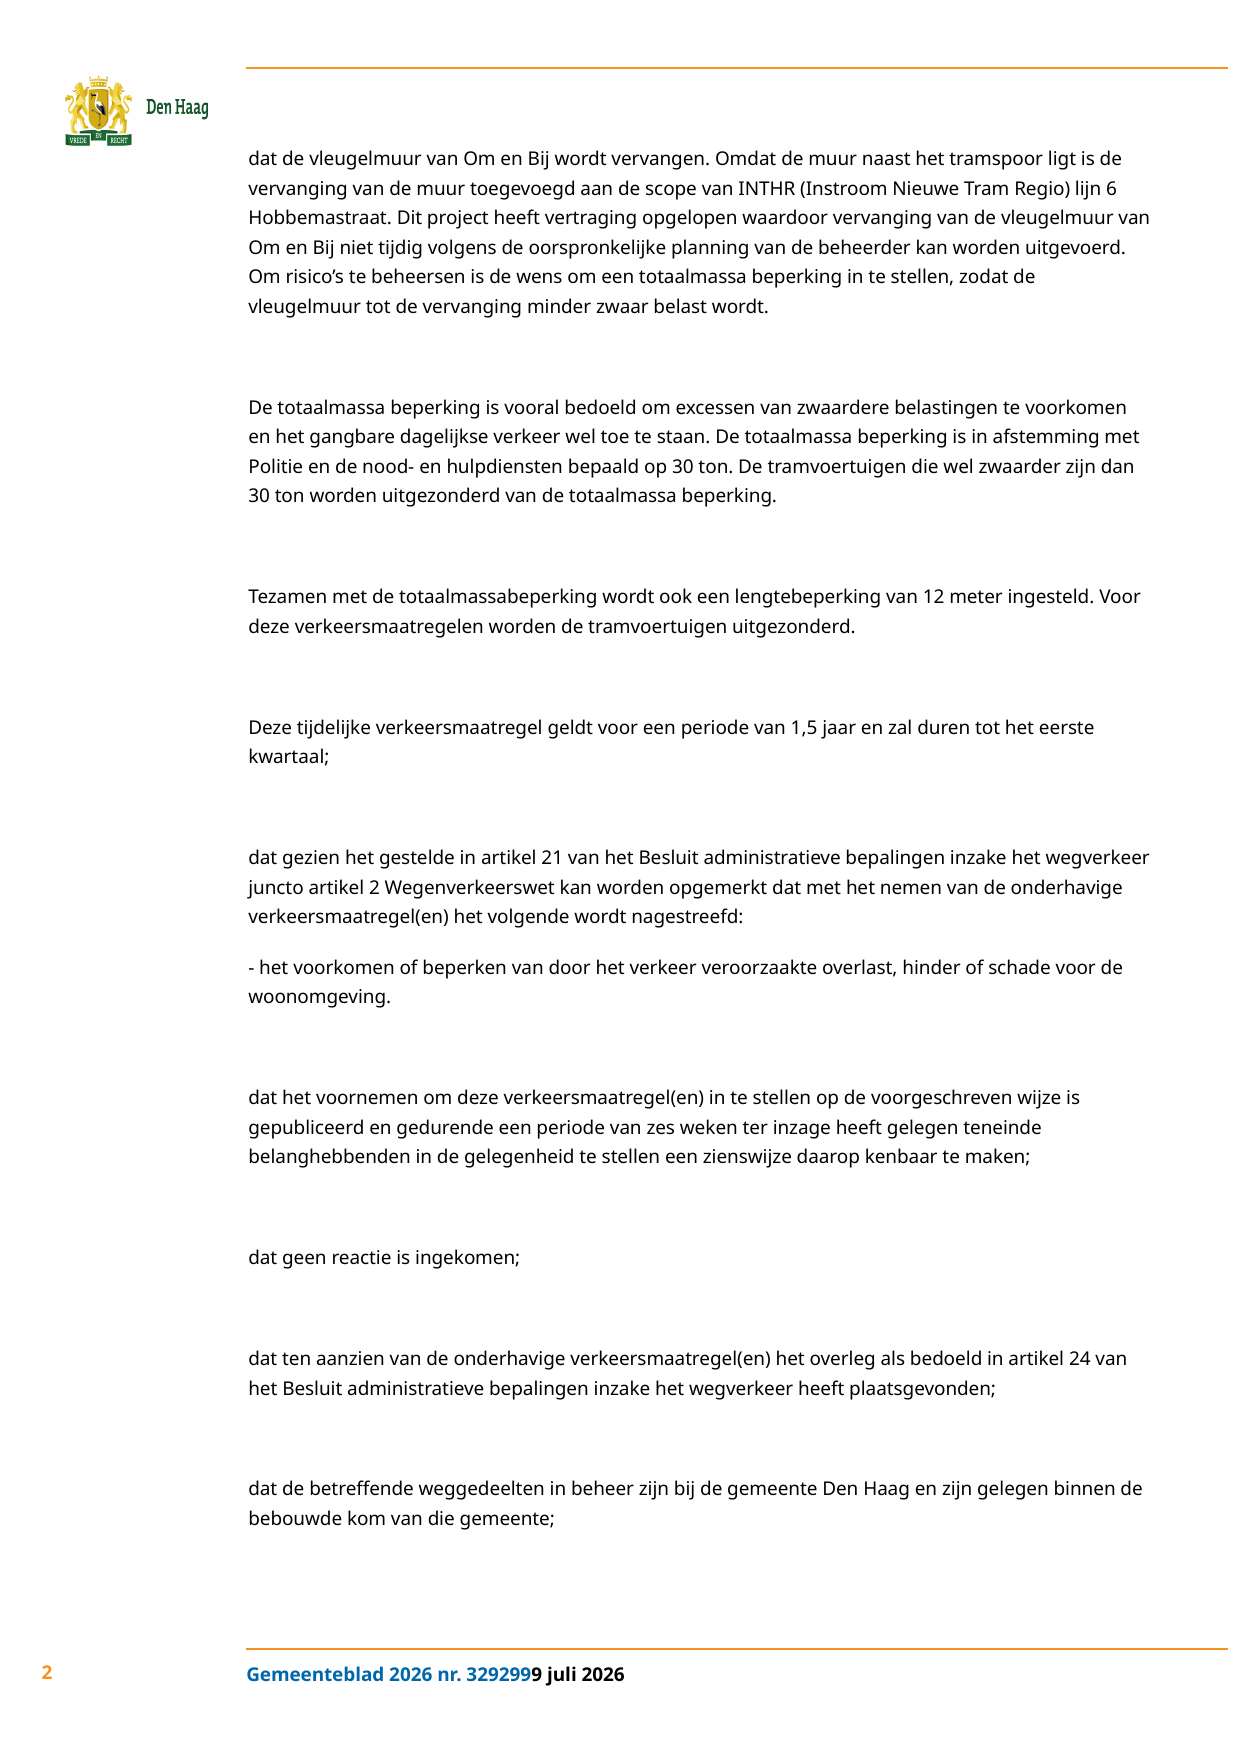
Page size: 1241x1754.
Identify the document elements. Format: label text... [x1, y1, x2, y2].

text dat geen reactie is ingekomen; [248, 1244, 1152, 1270]
text dat het voornemen om deze verkeersmaatregel(en) in te stellen op de voorgeschreven wijze is gepubliceerd en gedurende een periode van zes weken ter inzage heeft gelegen teneinde belanghebbenden in de gelegenheid te stellen een zienswijze daarop kenbaar te maken; [248, 1084, 1152, 1169]
text Tezamen met de totaalmassabeperking wordt ook een lengtebeperking van 12 meter ingesteld. Voor deze verkeersmaatregelen worden de tramvoertuigen uitgezonderd. [248, 583, 1152, 639]
text dat de vleugelmuur van Om en Bij wordt vervangen. Omdat de muur naast het tramspoor ligt is de vervanging van de muur toegevoegd aan de scope van INTHR (Instroom Nieuwe Tram Regio) lijn 6 Hobbemastraat. Dit project heeft vertraging opgelopen waardoor vervanging van de vleugelmuur van Om en Bij niet tijdig volgens de oorspronkelijke planning van de beheerder kan worden uitgevoerd. Om risico’s te beheersen is de wens om een totaalmassa beperking in te stellen, zodat de vleugelmuur tot de vervanging minder zwaar belast wordt. [248, 145, 1152, 319]
text - het voorkomen of beperken van door het verkeer veroorzaakte overlast, hinder of schade voor de woonomgeving. [248, 954, 1152, 1009]
picture [41, 47, 231, 172]
text dat ten aanzien van de onderhavige verkeersmaatregel(en) het overleg als bedoeld in artikel 24 van het Besluit administratieve bepalingen inzake het wegverkeer heeft plaatsgevonden; [248, 1345, 1152, 1401]
text Deze tijdelijke verkeersmaatregel geldt voor een periode van 1,5 jaar en zal duren tot het eerste kwartaal; [248, 714, 1152, 769]
text De totaalmassa beperking is vooral bedoeld om excessen van zwaardere belastingen te voorkomen en het gangbare dagelijkse verkeer wel toe te staan. De totaalmassa beperking is in afstemming met Politie en de nood- en hulpdiensten bepaald op 30 ton. De tramvoertuigen die wel zwaarder zijn dan 30 ton worden uitgezonderd van de totaalmassa beperking. [248, 394, 1152, 508]
text dat de betreffende weggedeelten in beheer zijn bij de gemeente Den Haag en zijn gelegen binnen de bebouwde kom van die gemeente; [248, 1476, 1152, 1531]
text dat gezien het gestelde in artikel 21 van het Besluit administratieve bepalingen inzake het wegverkeer juncto artikel 2 Wegenverkeerswet kan worden opgemerkt dat met het nemen van de onderhavige verkeersmaatregel(en) het volgende wordt nagestreefd: [248, 844, 1152, 929]
